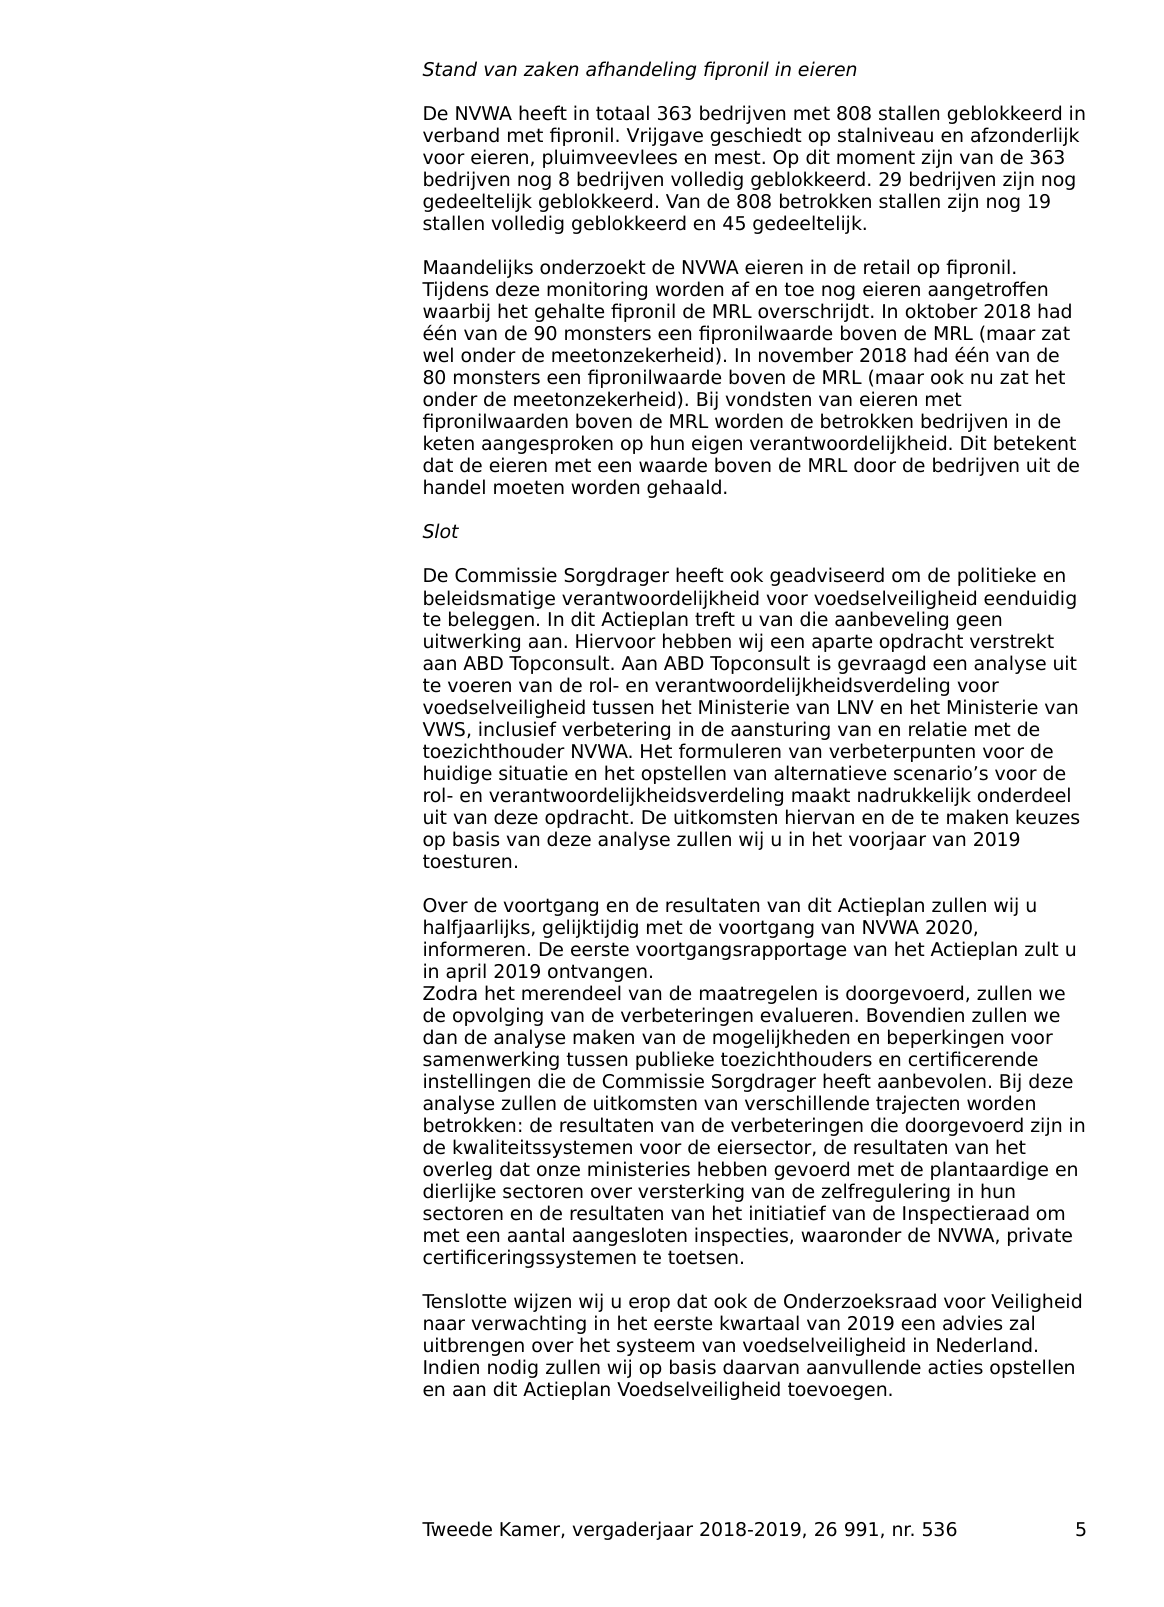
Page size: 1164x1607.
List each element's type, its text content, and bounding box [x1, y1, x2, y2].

text De NVWA heeft in totaal 363 bedrijven met 808 stallen geblokkeerd in verband met fipronil. Vrijgave geschiedt op stalniveau en afzonderlijk voor eieren, pluimveevlees en mest. Op dit moment zijn van de 363 bedrijven nog 8 bedrijven volledig geblokkeerd. 29 bedrijven zijn nog gedeeltelijk geblokkeerd. Van de 808 betrokken stallen zijn nog 19 stallen volledig geblokkeerd en 45 gedeeltelijk. [422, 103, 1087, 235]
text Zodra het merendeel van de maatregelen is doorgevoerd, zullen we de opvolging van de verbeteringen evalueren. Bovendien zullen we dan de analyse maken van de mogelijkheden en beperkingen voor samenwerking tussen publieke toezichthouders en certificerende instellingen die de Commissie Sorgdrager heeft aanbevolen. Bij deze analyse zullen de uitkomsten van verschillende trajecten worden betrokken: de resultaten van de verbeteringen die doorgevoerd zijn in de kwaliteitssystemen voor de eiersector, de resultaten van het overleg dat onze ministeries hebben gevoerd met de plantaardige en dierlijke sectoren over versterking van de zelfregulering in hun sectoren en de resultaten van het initiatief van de Inspectieraad om met een aantal aangesloten inspecties, waaronder de NVWA, private certificeringssystemen te toetsen. [422, 983, 1087, 1269]
subtitle Stand van zaken afhandeling fipronil in eieren [422, 59, 1087, 81]
text Tenslotte wijzen wij u erop dat ook de Onderzoeksraad voor Veiligheid naar verwachting in het eerste kwartaal van 2019 een advies zal uitbrengen over het systeem van voedselveiligheid in Nederland. Indien nodig zullen wij op basis daarvan aanvullende acties opstellen en aan dit Actieplan Voedselveiligheid toevoegen. [422, 1291, 1087, 1401]
subtitle Slot [422, 521, 1087, 543]
text Maandelijks onderzoekt de NVWA eieren in de retail op fipronil. Tijdens deze monitoring worden af en toe nog eieren aangetroffen waarbij het gehalte fipronil de MRL overschrijdt. In oktober 2018 had één van de 90 monsters een fipronilwaarde boven de MRL (maar zat wel onder de meetonzekerheid). In november 2018 had één van de 80 monsters een fipronilwaarde boven de MRL (maar ook nu zat het onder de meetonzekerheid). Bij vondsten van eieren met fipronilwaarden boven de MRL worden de betrokken bedrijven in de keten aangesproken op hun eigen verantwoordelijkheid. Dit betekent dat de eieren met een waarde boven de MRL door de bedrijven uit de handel moeten worden gehaald. [422, 257, 1087, 499]
text Over de voortgang en de resultaten van dit Actieplan zullen wij u halfjaarlijks, gelijktijdig met de voortgang van NVWA 2020, informeren. De eerste voortgangsrapportage van het Actieplan zult u in april 2019 ontvangen. [422, 895, 1087, 983]
text De Commissie Sorgdrager heeft ook geadviseerd om de politieke en beleidsmatige verantwoordelijkheid voor voedselveiligheid eenduidig te beleggen. In dit Actieplan treft u van die aanbeveling geen uitwerking aan. Hiervoor hebben wij een aparte opdracht verstrekt aan ABD Topconsult. Aan ABD Topconsult is gevraagd een analyse uit te voeren van de rol- en verantwoordelijkheidsverdeling voor voedselveiligheid tussen het Ministerie van LNV en het Ministerie van VWS, inclusief verbetering in de aansturing van en relatie met de toezichthouder NVWA. Het formuleren van verbeterpunten voor de huidige situatie en het opstellen van alternatieve scenario’s voor de rol- en verantwoordelijkheidsverdeling maakt nadrukkelijk onderdeel uit van deze opdracht. De uitkomsten hiervan en de te maken keuzes op basis van deze analyse zullen wij u in het voorjaar van 2019 toesturen. [422, 565, 1087, 873]
